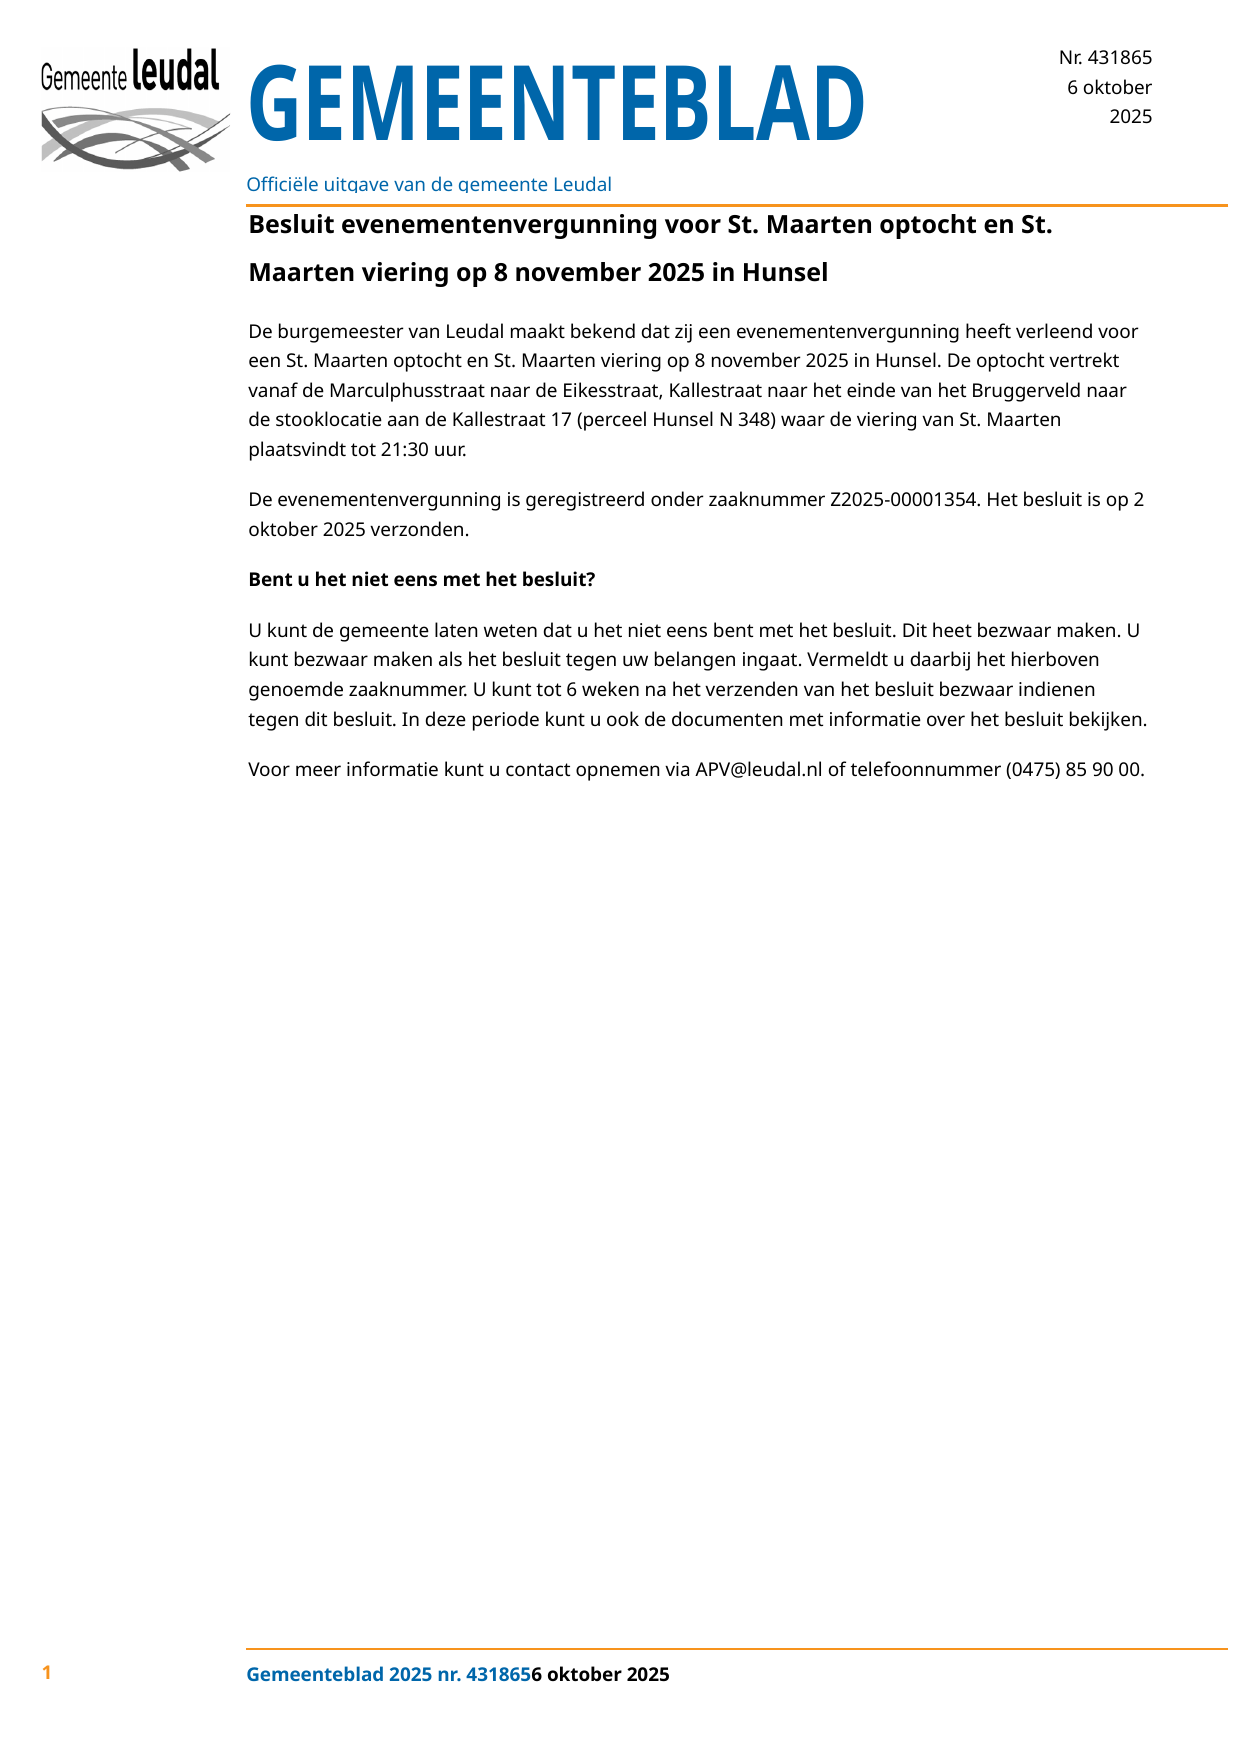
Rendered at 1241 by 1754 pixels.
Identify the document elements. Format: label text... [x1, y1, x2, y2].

text Bent u het niet eens met het besluit? [248, 567, 1152, 592]
text De evenementenvergunning is geregistreerd onder zaaknummer Z2025-00001354. Het besluit is op 2 oktober 2025 verzonden. [248, 487, 1152, 542]
text Voor meer informatie kunt u contact opnemen via APV@leudal.nl of telefoonnummer (0475) 85 90 00. [248, 756, 1152, 782]
text Besluit evenementenvergunning voor St. Maarten optocht en St. Maarten viering op 8 november 2025 in Hunsel [248, 207, 1152, 288]
text De burgemeester van Leudal maakt bekend dat zij een evenementenvergunning heeft verleend voor een St. Maarten optocht en St. Maarten viering op 8 november 2025 in Hunsel. De optocht vertrekt vanaf de Marculphusstraat naar de Eikesstraat, Kallestraat naar het einde van het Bruggerveld naar de stooklocatie aan de Kallestraat 17 (perceel Hunsel N 348) waar de viering van St. Maarten plaatsvindt tot 21:30 uur. [248, 318, 1152, 462]
text U kunt de gemeente laten weten dat u het niet eens bent met het besluit. Dit heet bezwaar maken. U kunt bezwaar maken als het besluit tegen uw belangen ingaat. Vermeldt u daarbij het hierboven genoemde zaaknummer. U kunt tot 6 weken na het verzenden van het besluit bezwaar indienen tegen dit besluit. In deze periode kunt u ook de documenten met informatie over het besluit bekijken. [248, 617, 1152, 732]
picture [41, 47, 231, 172]
